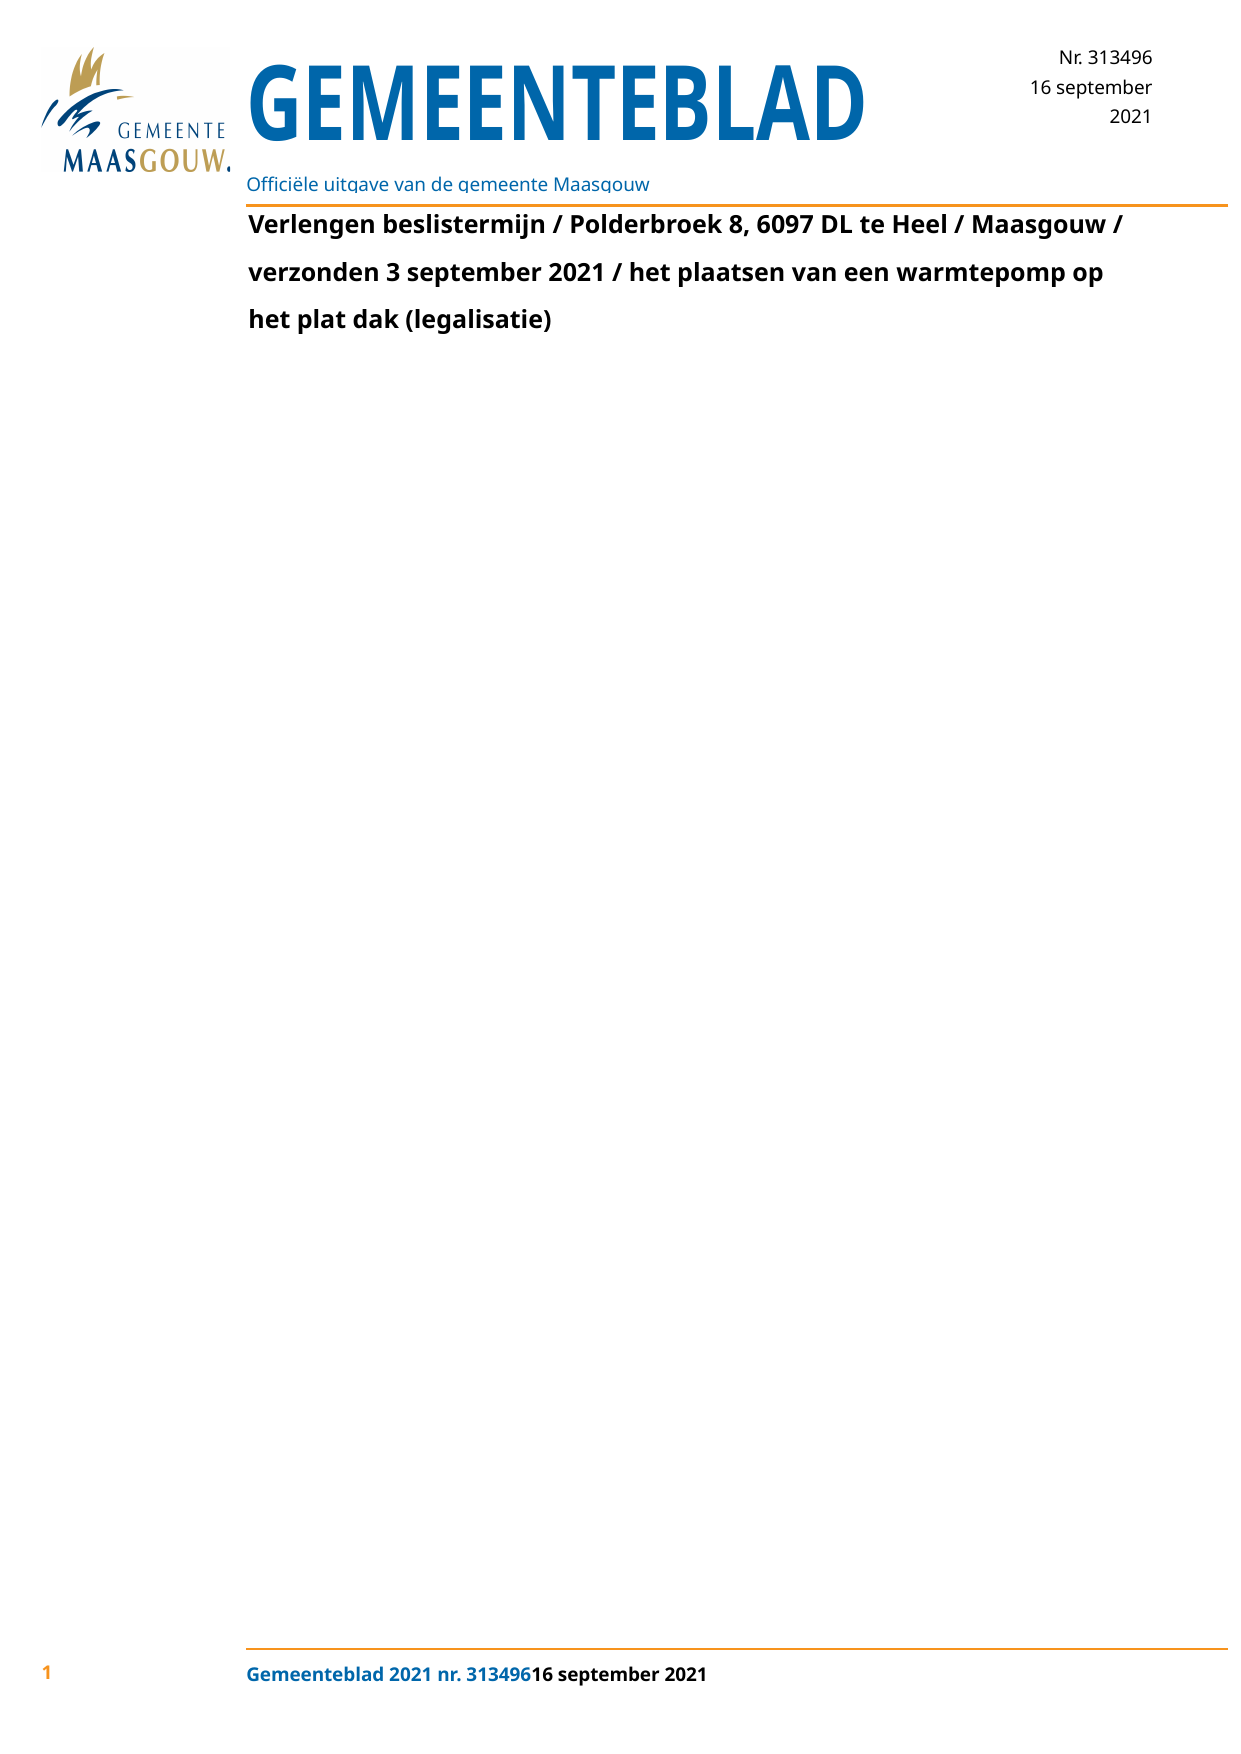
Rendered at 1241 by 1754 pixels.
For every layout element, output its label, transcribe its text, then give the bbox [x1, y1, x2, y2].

picture [41, 47, 231, 172]
text Verlengen beslistermijn / Polderbroek 8, 6097 DL te Heel / Maasgouw / verzonden 3 september 2021 / het plaatsen van een warmtepomp op het plat dak (legalisatie) [248, 207, 1152, 336]
